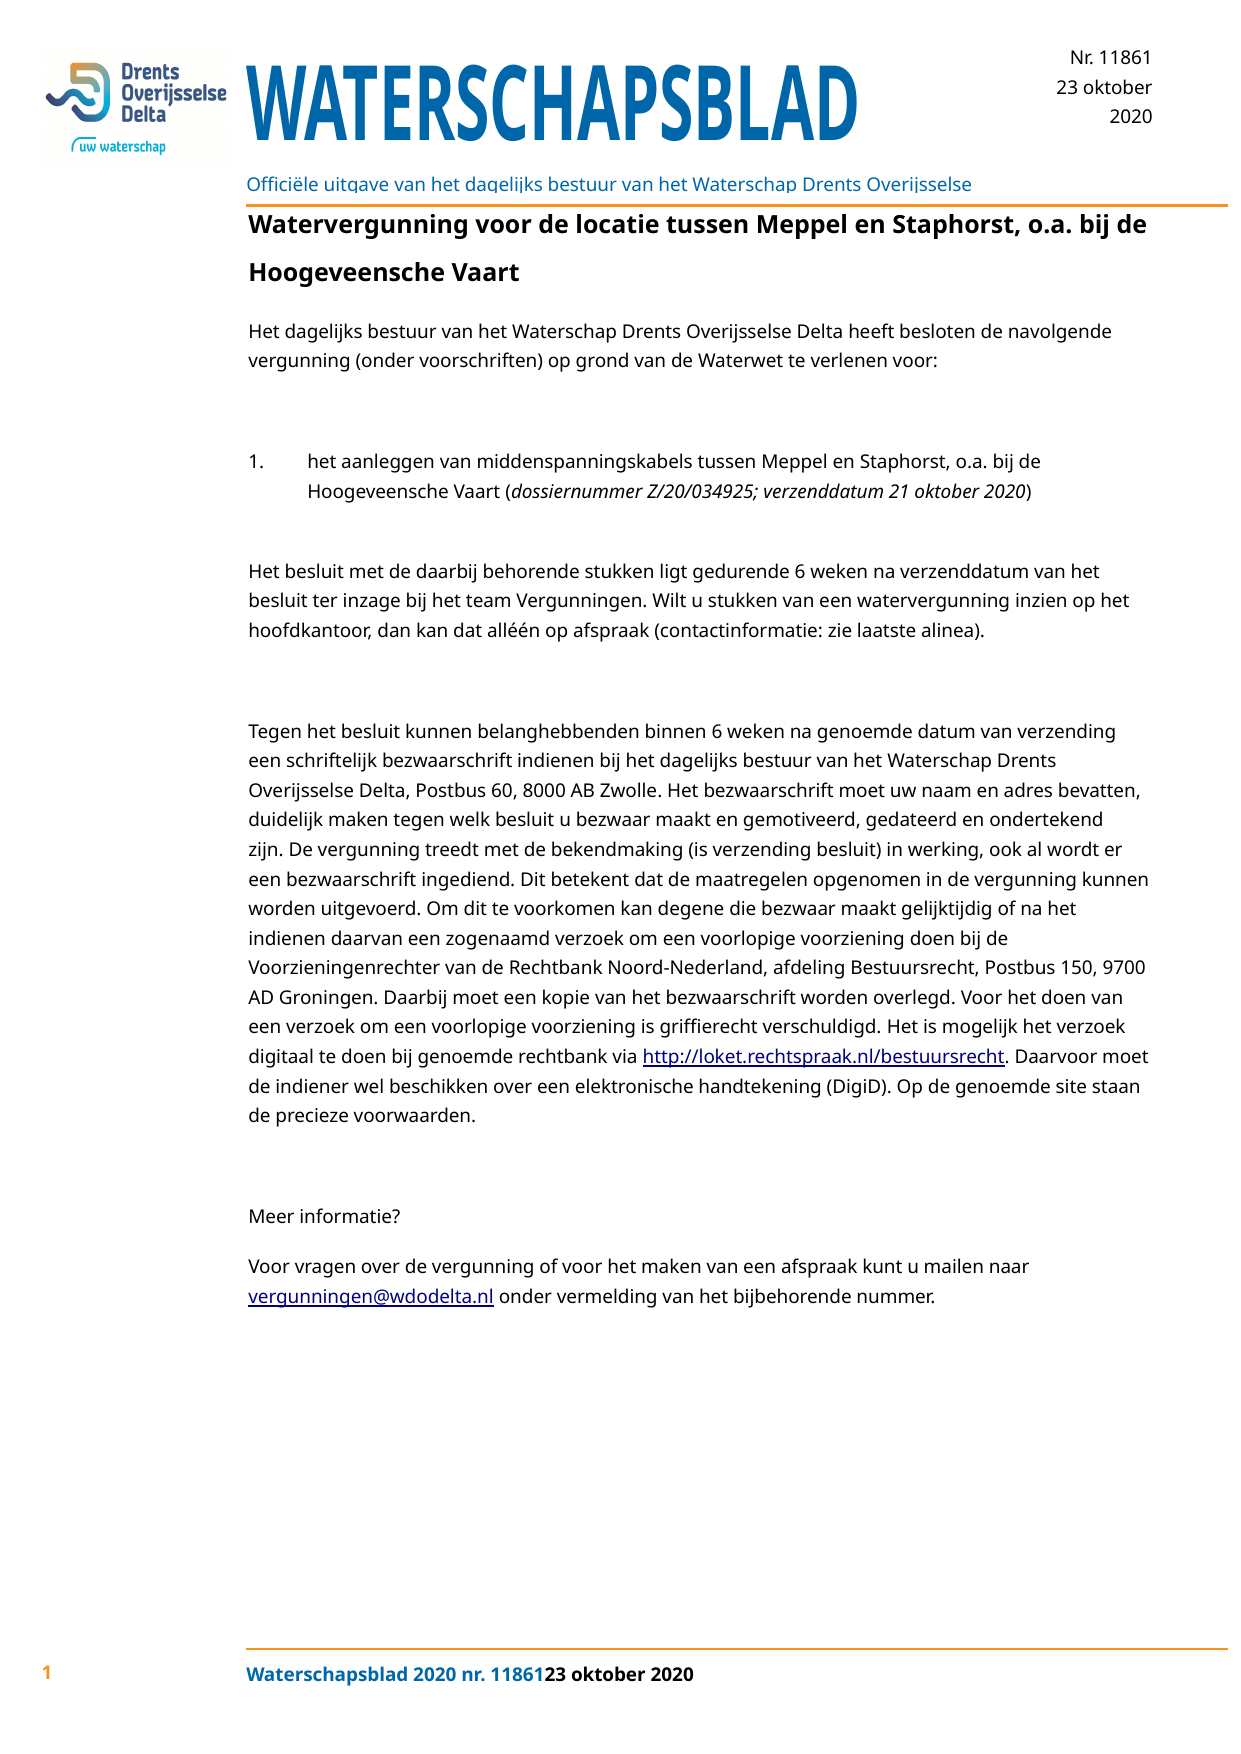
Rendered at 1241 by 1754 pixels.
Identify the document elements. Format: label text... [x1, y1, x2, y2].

text Meer informatie? [248, 1203, 1152, 1229]
picture [41, 47, 231, 172]
text Watervergunning voor de locatie tussen Meppel en Staphorst, o.a. bij de Hoogeveensche Vaart [248, 207, 1152, 288]
text Voor vragen over de vergunning of voor het maken van een afspraak kunt u mailen naar vergunningen@wdodelta.nl onder vermelding van het bijbehorende nummer. [248, 1254, 1152, 1309]
text Het dagelijks bestuur van het Waterschap Drents Overijsselse Delta heeft besloten de navolgende vergunning (onder voorschriften) op grond van de Waterwet te verlenen voor: [248, 318, 1152, 373]
list het aanleggen van middenspanningskabels tussen Meppel en Staphorst, o.a. bij de Hoogeveensche Vaart (dossiernummer Z/20/034925; verzenddatum 21 oktober 2020) [248, 448, 1152, 504]
text Tegen het besluit kunnen belanghebbenden binnen 6 weken na genoemde datum van verzending een schriftelijk bezwaarschrift indienen bij het dagelijks bestuur van het Waterschap Drents Overijsselse Delta, Postbus 60, 8000 AB Zwolle. Het bezwaarschrift moet uw naam en adres bevatten, duidelijk maken tegen welk besluit u bezwaar maakt en gemotiveerd, gedateerd en ondertekend zijn. De vergunning treedt met de bekendmaking (is verzending besluit) in werking, ook al wordt er een bezwaarschrift ingediend. Dit betekent dat de maatregelen opgenomen in de vergunning kunnen worden uitgevoerd. Om dit te voorkomen kan degene die bezwaar maakt gelijktijdig of na het indienen daarvan een zogenaamd verzoek om een voorlopige voorziening doen bij de Voorzieningenrechter van de Rechtbank Noord-Nederland, afdeling Bestuursrecht, Postbus 150, 9700 AD Groningen. Daarbij moet een kopie van het bezwaarschrift worden overlegd. Voor het doen van een verzoek om een voorlopige voorziening is griffierecht verschuldigd. Het is mogelijk het verzoek digitaal te doen bij genoemde rechtbank via http://loket.rechtspraak.nl/bestuursrecht. Daarvoor moet de indiener wel beschikken over een elektronische handtekening (DigiD). Op de genoemde site staan de precieze voorwaarden. [248, 718, 1152, 1128]
text Het besluit met de daarbij behorende stukken ligt gedurende 6 weken na verzenddatum van het besluit ter inzage bij het team Vergunningen. Wilt u stukken van een watervergunning inzien op het hoofdkantoor, dan kan dat alléén op afspraak (contactinformatie: zie laatste alinea). [248, 558, 1152, 643]
